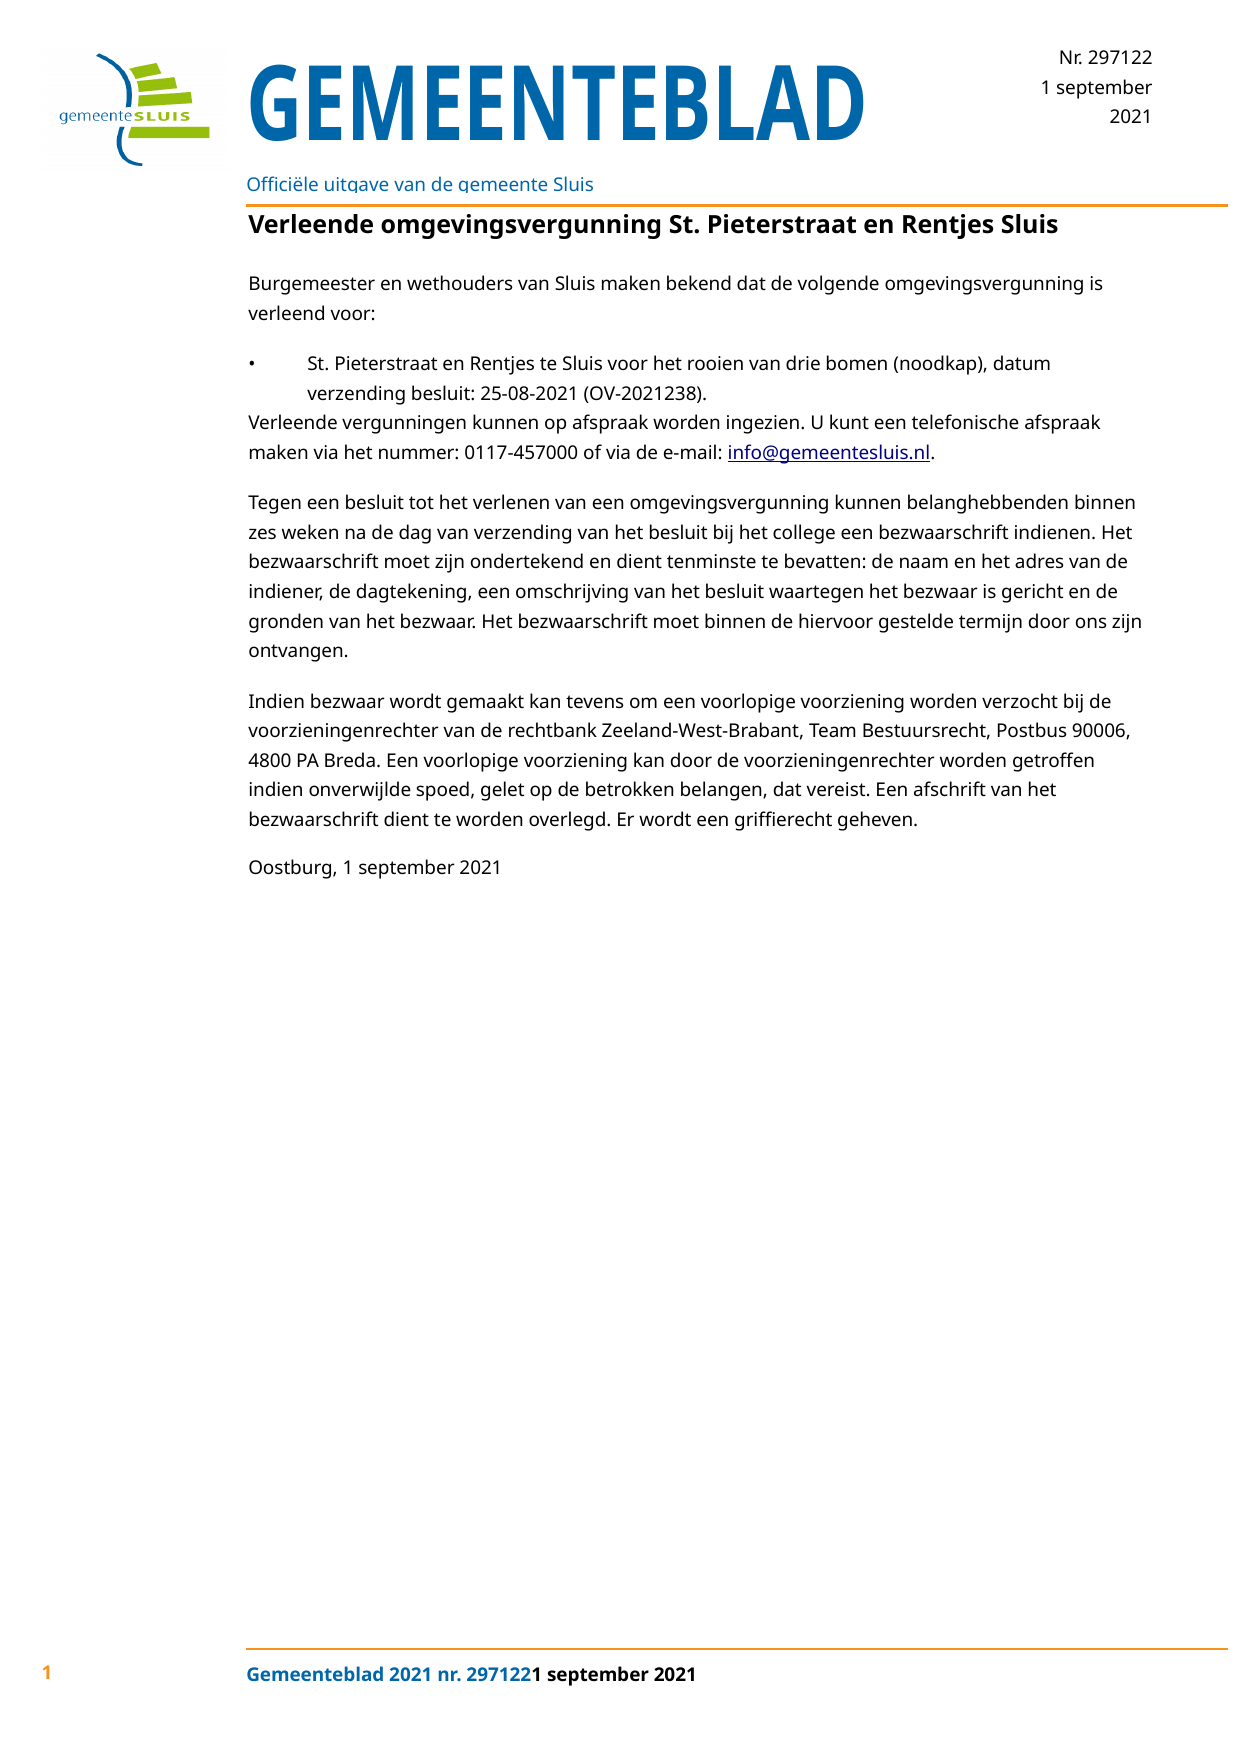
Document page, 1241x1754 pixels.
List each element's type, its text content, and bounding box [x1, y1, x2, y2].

text Indien bezwaar wordt gemaakt kan tevens om een voorlopige voorziening worden verzocht bij de voorzieningenrechter van de rechtbank Zeeland-West-Brabant, Team Bestuursrecht, Postbus 90006, 4800 PA Breda. Een voorlopige voorziening kan door de voorzieningenrechter worden getroffen indien onverwijlde spoed, gelet op de betrokken belangen, dat vereist. Een afschrift van het bezwaarschrift dient te worden overlegd. Er wordt een griffierecht geheven. [248, 688, 1152, 832]
picture [41, 47, 231, 172]
text Tegen een besluit tot het verlenen van een omgevingsvergunning kunnen belanghebbenden binnen zes weken na de dag van verzending van het besluit bij het college een bezwaarschrift indienen. Het bezwaarschrift moet zijn ondertekend en dient tenminste te bevatten: de naam en het adres van de indiener, de dagtekening, een omschrijving van het besluit waartegen het bezwaar is gericht en de gronden van het bezwaar. Het bezwaarschrift moet binnen de hiervoor gestelde termijn door ons zijn ontvangen. [248, 489, 1152, 663]
text Oostburg, 1 september 2021 [248, 854, 1152, 880]
list St. Pieterstraat en Rentjes te Sluis voor het rooien van drie bomen (noodkap), datum verzending besluit: 25-08-2021 (OV-2021238). [248, 350, 1152, 406]
text Verleende omgevingsvergunning St. Pieterstraat en Rentjes Sluis [248, 207, 1152, 241]
text Burgemeester en wethouders van Sluis maken bekend dat de volgende omgevingsvergunning is verleend voor: [248, 270, 1152, 326]
text Verleende vergunningen kunnen op afspraak worden ingezien. U kunt een telefonische afspraak maken via het nummer: 0117-457000 of via de e-mail: info@gemeentesluis.nl. [248, 409, 1152, 465]
